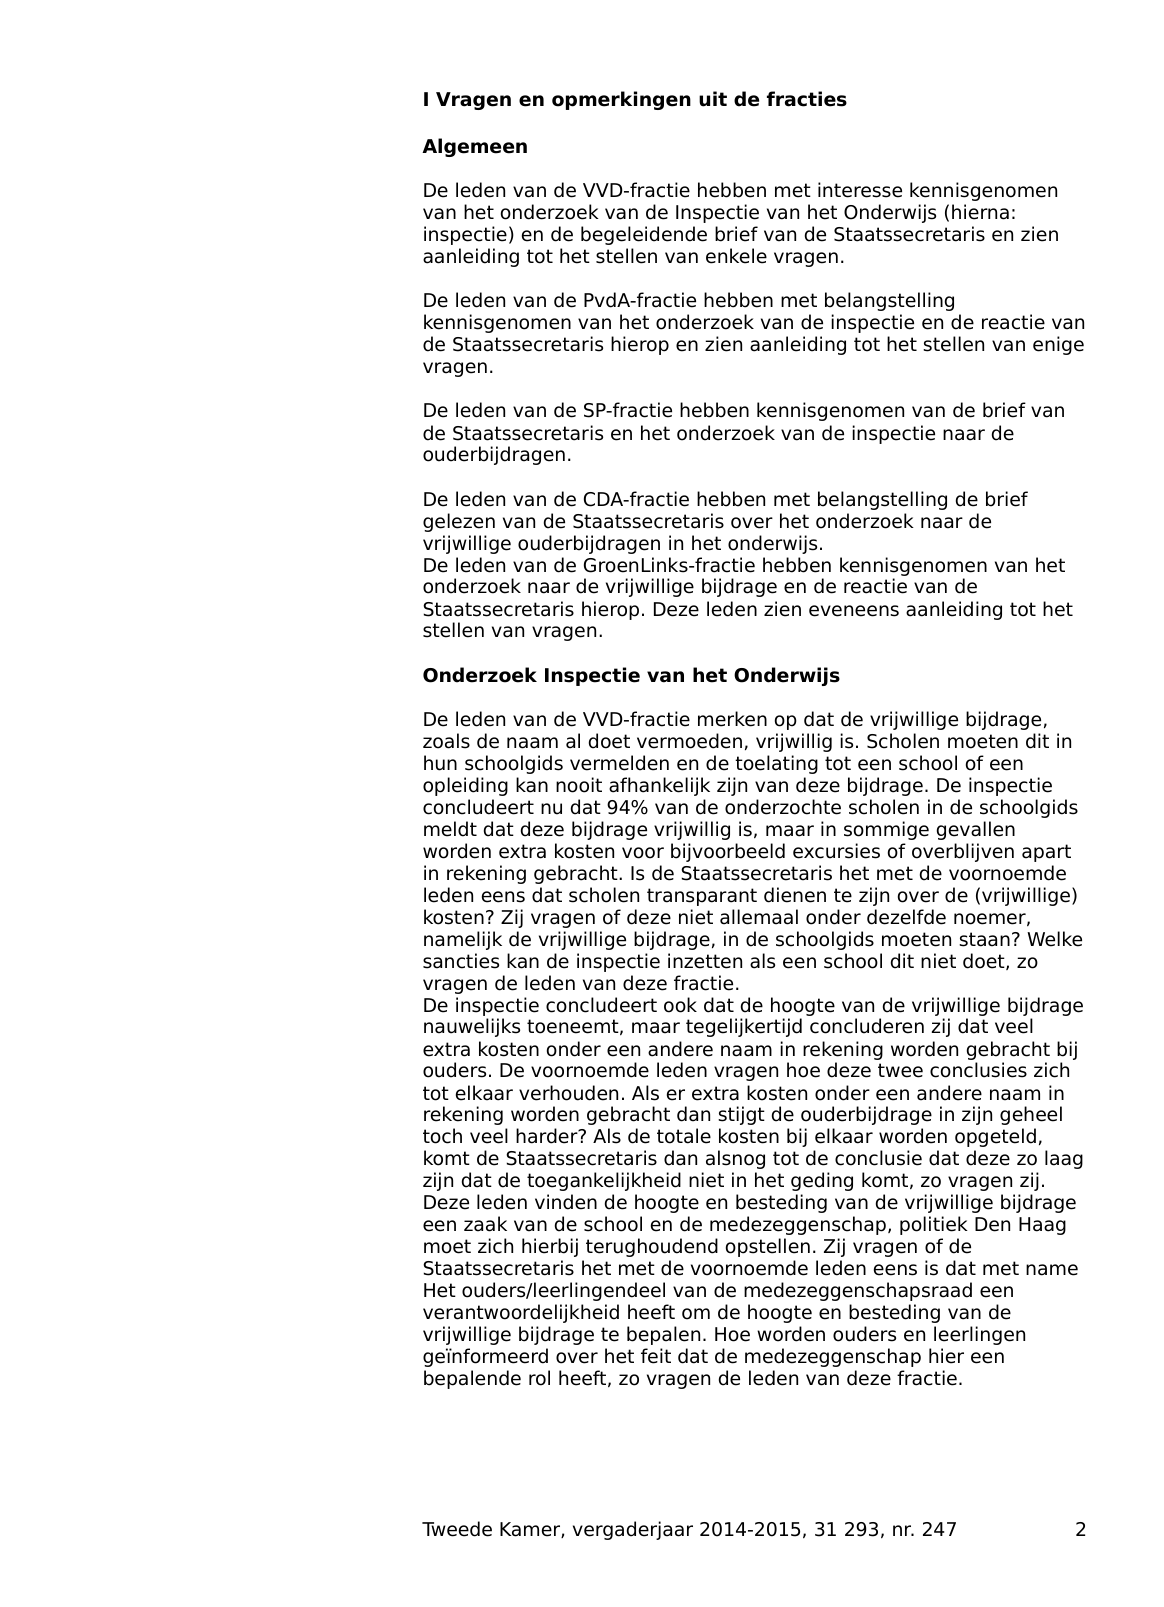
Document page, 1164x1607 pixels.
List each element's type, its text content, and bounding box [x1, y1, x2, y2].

text De leden van de GroenLinks-fractie hebben kennisgenomen van het onderzoek naar de vrijwillige bijdrage en de reactie van de Staatssecretaris hierop. Deze leden zien eveneens aanleiding tot het stellen van vragen. [422, 554, 1087, 642]
text De inspectie concludeert ook dat de hoogte van de vrijwillige bijdrage nauwelijks toeneemt, maar tegelijkertijd concluderen zij dat veel extra kosten onder een andere naam in rekening worden gebracht bij ouders. De voornoemde leden vragen hoe deze twee conclusies zich tot elkaar verhouden. Als er extra kosten onder een andere naam in rekening worden gebracht dan stijgt de ouderbijdrage in zijn geheel toch veel harder? Als de totale kosten bij elkaar worden opgeteld, komt de Staatssecretaris dan alsnog tot de conclusie dat deze zo laag zijn dat de toegankelijkheid niet in het geding komt, zo vragen zij. [422, 994, 1087, 1192]
text De leden van de SP-fractie hebben kennisgenomen van de brief van de Staatssecretaris en het onderzoek van de inspectie naar de ouderbijdragen. [422, 400, 1087, 466]
subtitle Algemeen [422, 136, 1087, 158]
text De leden van de CDA-fractie hebben met belangstelling de brief gelezen van de Staatssecretaris over het onderzoek naar de vrijwillige ouderbijdragen in het onderwijs. [422, 488, 1087, 554]
subtitle I Vragen en opmerkingen uit de fracties [422, 89, 1087, 111]
text De leden van de VVD-fractie hebben met interesse kennisgenomen van het onderzoek van de Inspectie van het Onderwijs (hierna: inspectie) en de begeleidende brief van de Staatssecretaris en zien aanleiding tot het stellen van enkele vragen. [422, 180, 1087, 268]
subtitle Onderzoek Inspectie van het Onderwijs [422, 664, 1087, 687]
text De leden van de PvdA-fractie hebben met belangstelling kennisgenomen van het onderzoek van de inspectie en de reactie van de Staatssecretaris hierop en zien aanleiding tot het stellen van enige vragen. [422, 290, 1087, 378]
text Deze leden vinden de hoogte en besteding van de vrijwillige bijdrage een zaak van de school en de medezeggenschap, politiek Den Haag moet zich hierbij terughoudend opstellen. Zij vragen of de Staatssecretaris het met de voornoemde leden eens is dat met name Het ouders/leerlingendeel van de medezeggenschapsraad een verantwoordelijkheid heeft om de hoogte en besteding van de vrijwillige bijdrage te bepalen. Hoe worden ouders en leerlingen geïnformeerd over het feit dat de medezeggenschap hier een bepalende rol heeft, zo vragen de leden van deze fractie. [422, 1192, 1087, 1390]
text De leden van de VVD-fractie merken op dat de vrijwillige bijdrage, zoals de naam al doet vermoeden, vrijwillig is. Scholen moeten dit in hun schoolgids vermelden en de toelating tot een school of een opleiding kan nooit afhankelijk zijn van deze bijdrage. De inspectie concludeert nu dat 94% van de onderzochte scholen in de schoolgids meldt dat deze bijdrage vrijwillig is, maar in sommige gevallen worden extra kosten voor bijvoorbeeld excursies of overblijven apart in rekening gebracht. Is de Staatssecretaris het met de voornoemde leden eens dat scholen transparant dienen te zijn over de (vrijwillige) kosten? Zij vragen of deze niet allemaal onder dezelfde noemer, namelijk de vrijwillige bijdrage, in de schoolgids moeten staan? Welke sancties kan de inspectie inzetten als een school dit niet doet, zo vragen de leden van deze fractie. [422, 709, 1087, 994]
